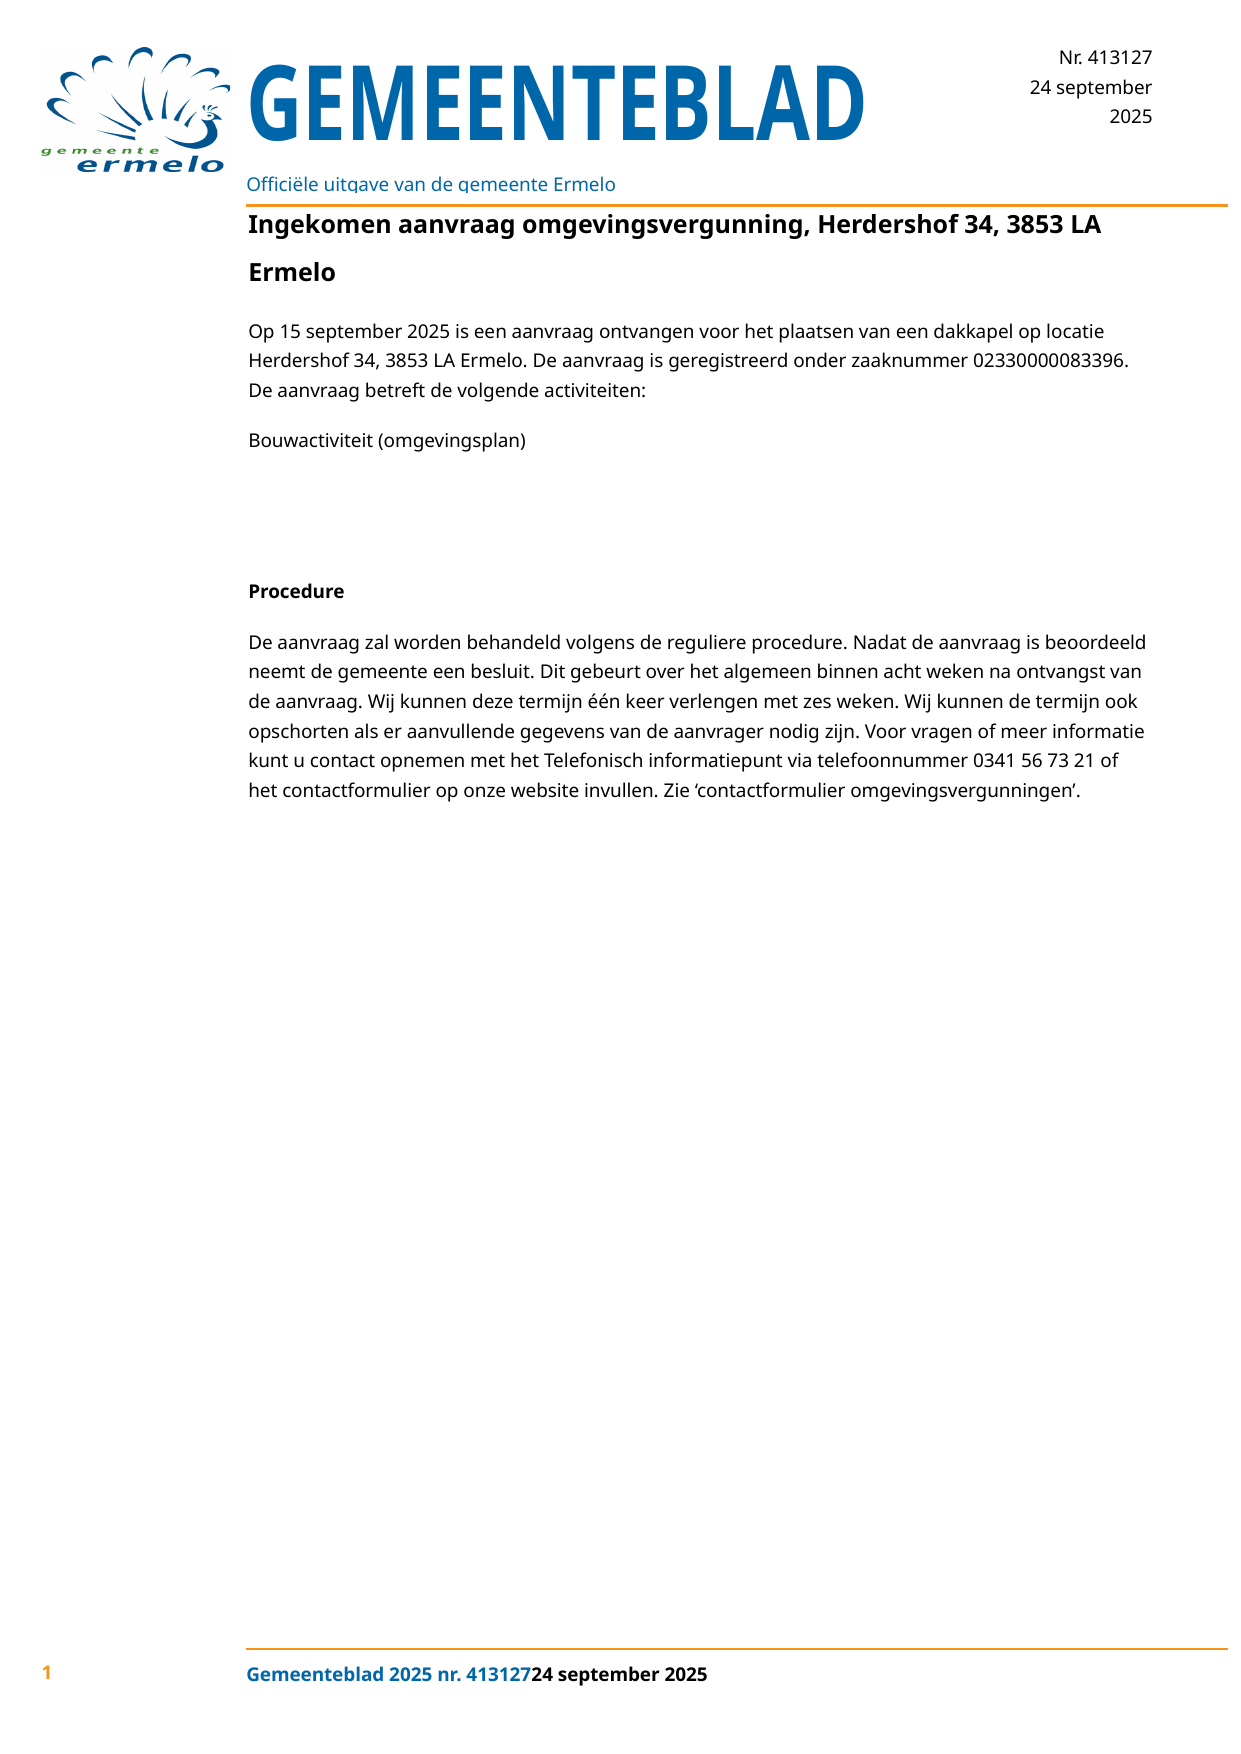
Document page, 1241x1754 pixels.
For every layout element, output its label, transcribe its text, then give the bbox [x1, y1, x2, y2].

text Ingekomen aanvraag omgevingsvergunning, Herdershof 34, 3853 LA Ermelo [248, 207, 1152, 288]
text Op 15 september 2025 is een aanvraag ontvangen voor het plaatsen van een dakkapel op locatie Herdershof 34, 3853 LA Ermelo. De aanvraag is geregistreerd onder zaaknummer 02330000083396. De aanvraag betreft de volgende activiteiten: [248, 318, 1152, 403]
text Procedure [248, 579, 1152, 604]
picture [41, 47, 231, 172]
text De aanvraag zal worden behandeld volgens de reguliere procedure. Nadat de aanvraag is beoordeeld neemt de gemeente een besluit. Dit gebeurt over het algemeen binnen acht weken na ontvangst van de aanvraag. Wij kunnen deze termijn één keer verlengen met zes weken. Wij kunnen de termijn ook opschorten als er aanvullende gegevens van de aanvrager nodig zijn. Voor vragen of meer informatie kunt u contact opnemen met het Telefonisch informatiepunt via telefoonnummer 0341 56 73 21 of het contactformulier op onze website invullen. Zie ‘contactformulier omgevingsvergunningen’. [248, 629, 1152, 803]
text Bouwactiviteit (omgevingsplan) [248, 427, 1152, 453]
